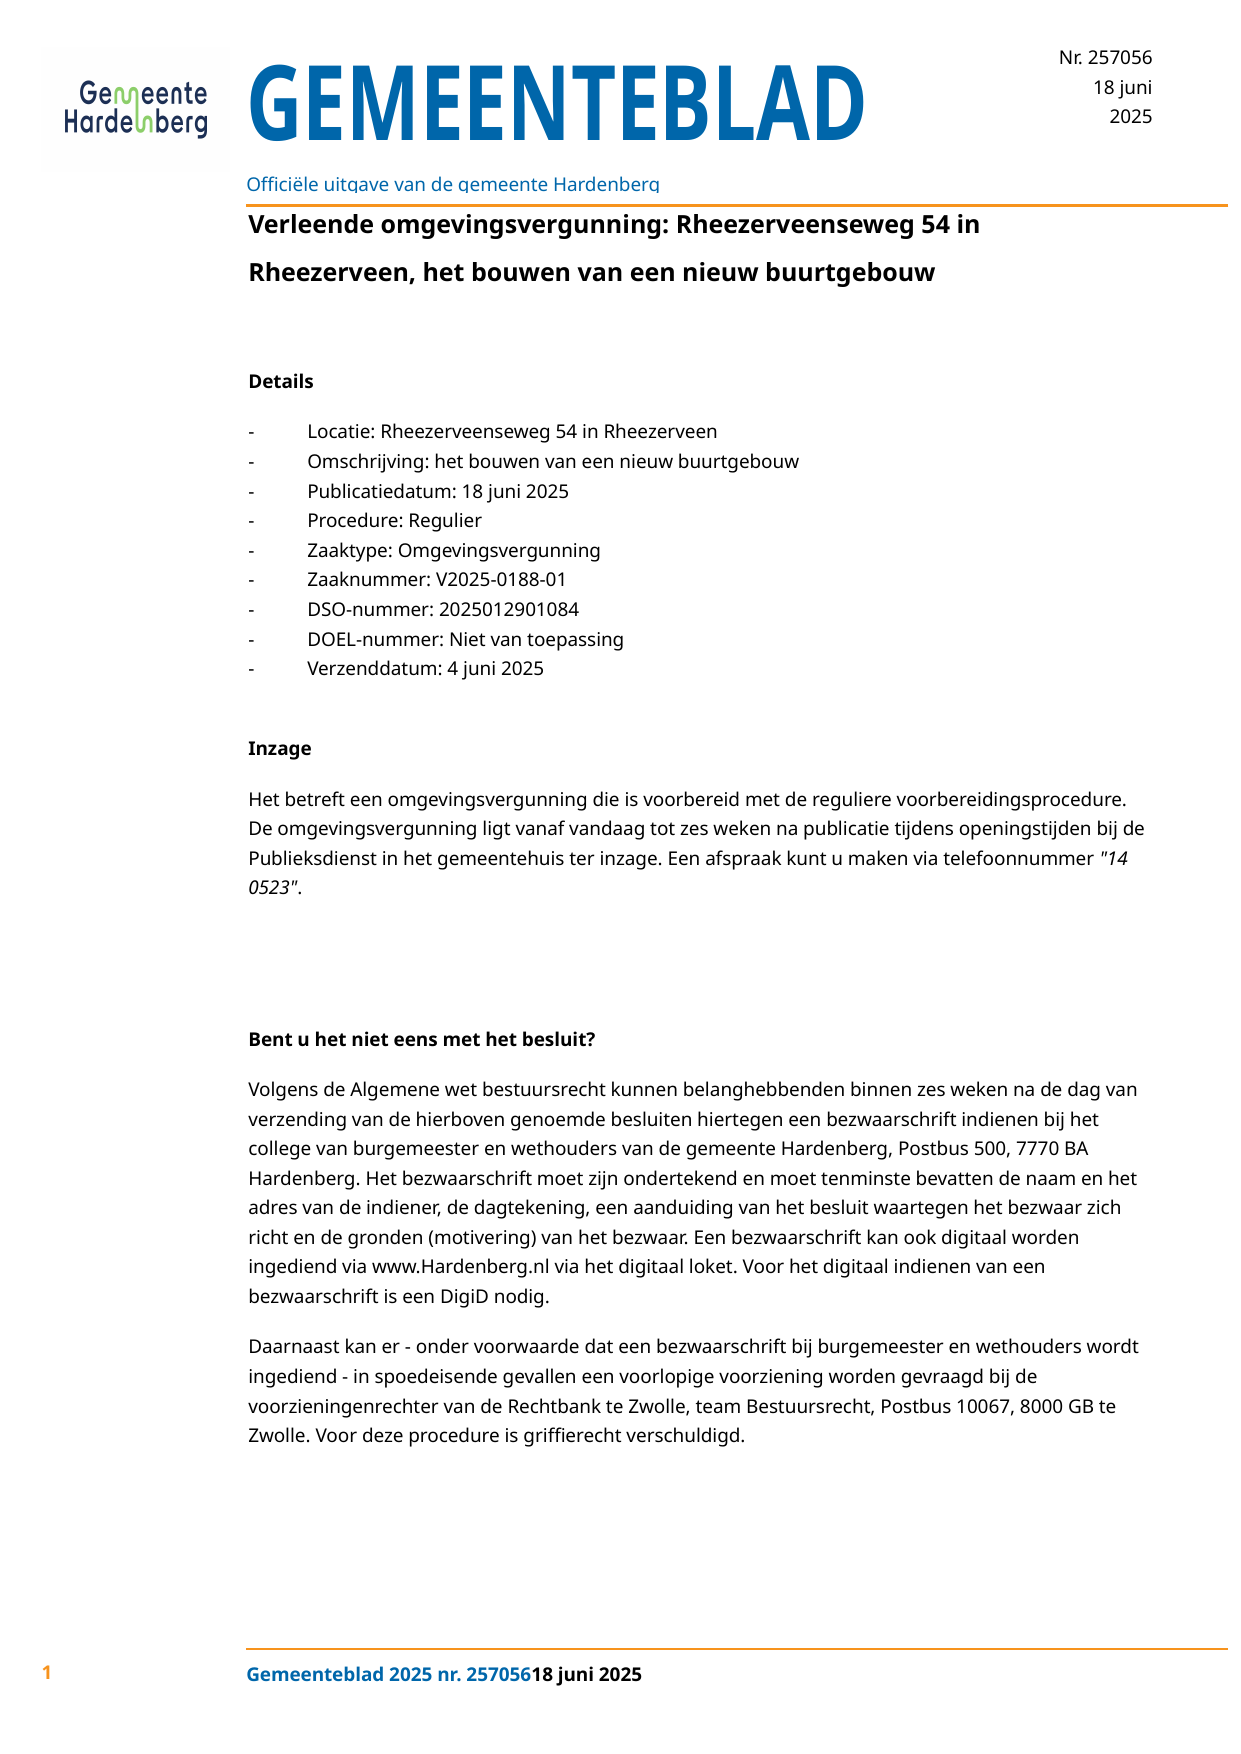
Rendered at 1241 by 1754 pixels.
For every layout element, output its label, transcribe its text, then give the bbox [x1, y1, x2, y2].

list Omschrijving: het bouwen van een nieuw buurtgebouw [248, 448, 1152, 474]
list Procedure: Regulier [248, 507, 1152, 533]
list Locatie: Rheezerveenseweg 54 in Rheezerveen [248, 419, 1152, 444]
list Zaaknummer: V2025-0188-01 [248, 567, 1152, 592]
text Verleende omgevingsvergunning: Rheezerveenseweg 54 in Rheezerveen, het bouwen van een nieuw buurtgebouw [248, 207, 1152, 288]
text Details [248, 368, 1152, 394]
text Volgens de Algemene wet bestuursrecht kunnen belanghebbenden binnen zes weken na de dag van verzending van de hierboven genoemde besluiten hiertegen een bezwaarschrift indienen bij het college van burgemeester en wethouders van de gemeente Hardenberg, Postbus 500, 7770 BA Hardenberg. Het bezwaarschrift moet zijn ondertekend en moet tenminste bevatten de naam en het adres van de indiener, de dagtekening, een aanduiding van het besluit waartegen het bezwaar zich richt en de gronden (motivering) van het bezwaar. Een bezwaarschrift kan ook digitaal worden ingediend via www.Hardenberg.nl via het digitaal loket. Voor het digitaal indienen van een bezwaarschrift is een DigiD nodig. [248, 1076, 1152, 1309]
list DSO-nummer: 2025012901084 [248, 596, 1152, 622]
list DOEL-nummer: Niet van toepassing [248, 626, 1152, 652]
list Zaaktype: Omgevingsvergunning [248, 537, 1152, 563]
text Het betreft een omgevingsvergunning die is voorbereid met de reguliere voorbereidingsprocedure. De omgevingsvergunning ligt vanaf vandaag tot zes weken na publicatie tijdens openingstijden bij de Publieksdienst in het gemeentehuis ter inzage. Een afspraak kunt u maken via telefoonnummer "14 0523". [248, 786, 1152, 900]
picture [41, 47, 231, 172]
list Publicatiedatum: 18 juni 2025 [248, 478, 1152, 504]
list Verzenddatum: 4 juni 2025 [248, 655, 1152, 681]
text Daarnaast kan er - onder voorwaarde dat een bezwaarschrift bij burgemeester en wethouders wordt ingediend - in spoedeisende gevallen een voorlopige voorziening worden gevraagd bij de voorzieningenrechter van de Rechtbank te Zwolle, team Bestuursrecht, Postbus 10067, 8000 GB te Zwolle. Voor deze procedure is griffierecht verschuldigd. [248, 1334, 1152, 1448]
text Bent u het niet eens met het besluit? [248, 1026, 1152, 1052]
text Inzage [248, 735, 1152, 761]
